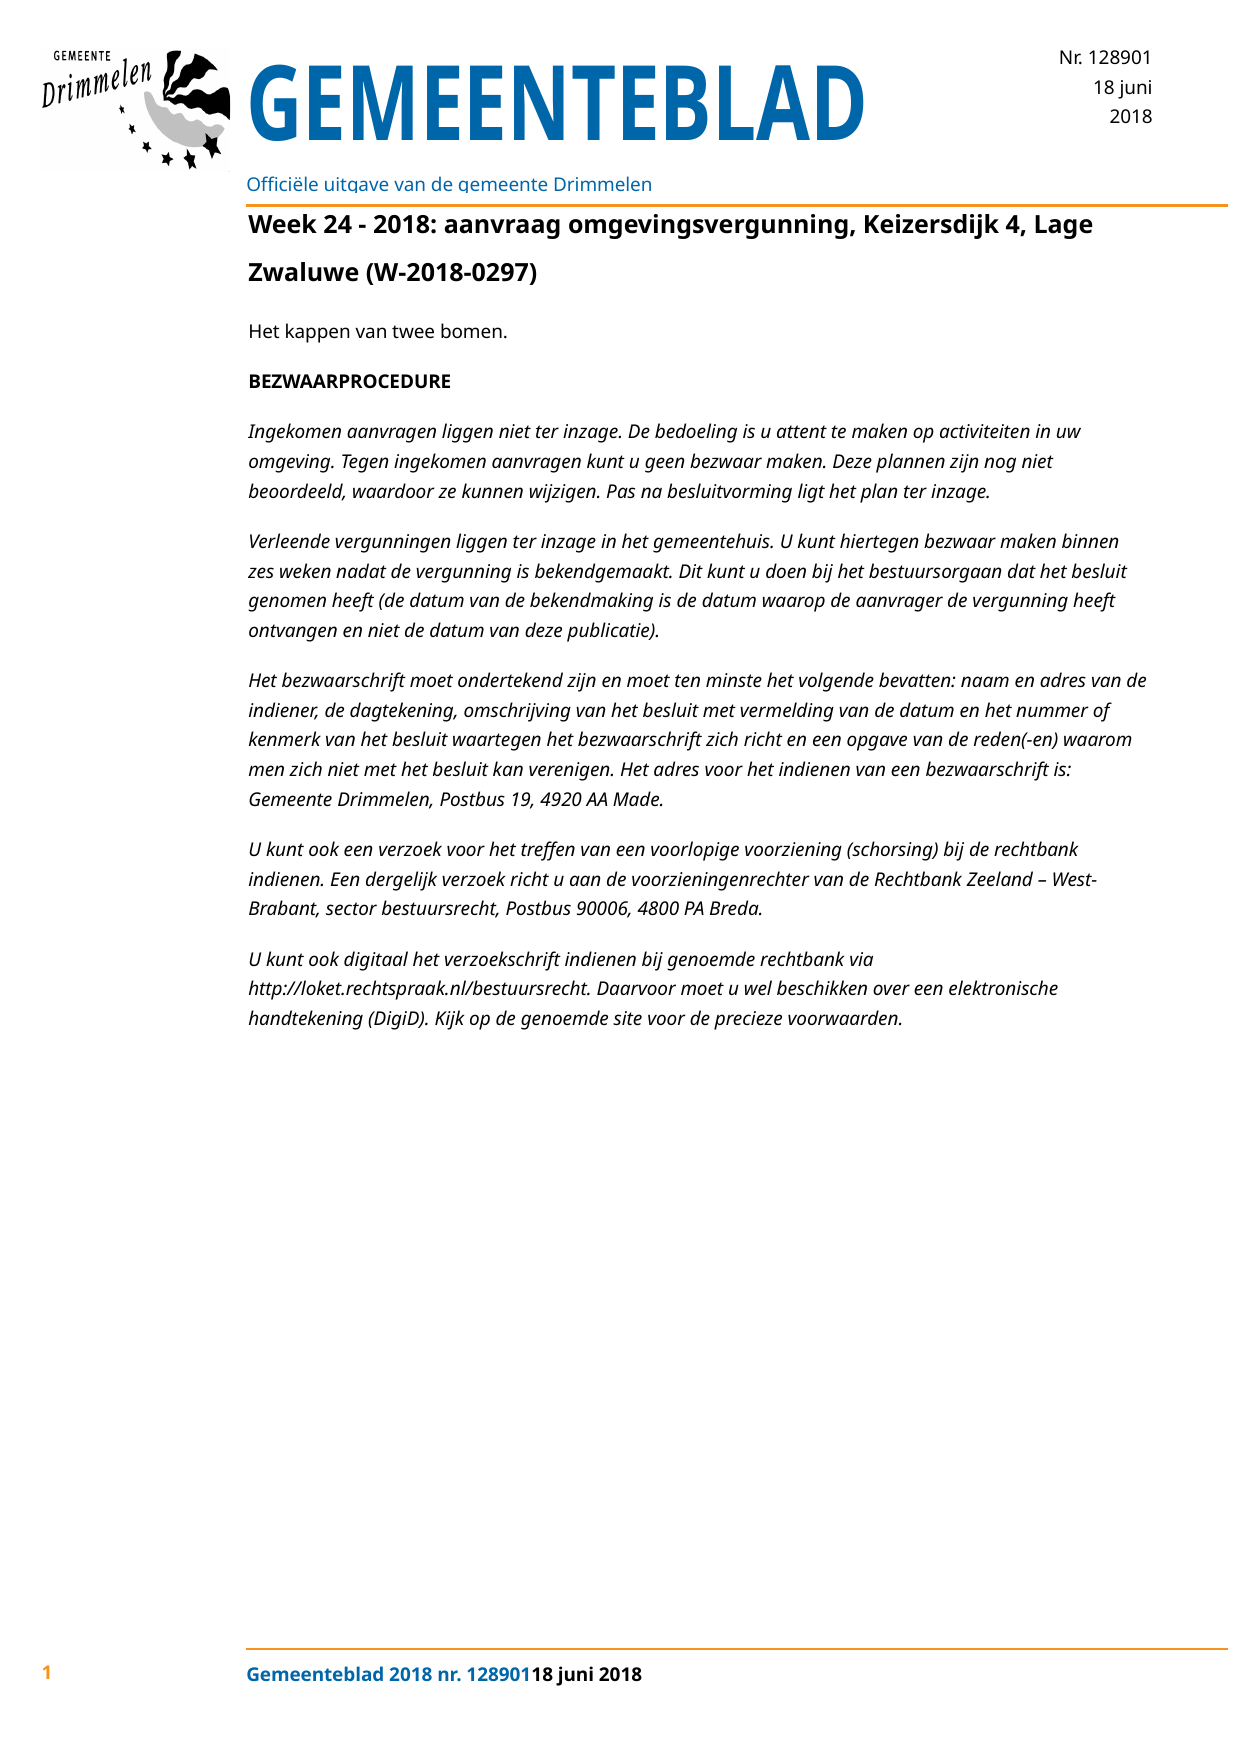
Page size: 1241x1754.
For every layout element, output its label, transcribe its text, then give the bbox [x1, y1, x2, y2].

picture [41, 47, 231, 172]
text BEZWAARPROCEDURE [248, 368, 1152, 394]
text U kunt ook digitaal het verzoekschrift indienen bij genoemde rechtbank via http://loket.rechtspraak.nl/bestuursrecht. Daarvoor moet u wel beschikken over een elektronische handtekening (DigiD). Kijk op de genoemde site voor de precieze voorwaarden. [248, 946, 1152, 1031]
text Ingekomen aanvragen liggen niet ter inzage. De bedoeling is u attent te maken op activiteiten in uw omgeving. Tegen ingekomen aanvragen kunt u geen bezwaar maken. Deze plannen zijn nog niet beoordeeld, waardoor ze kunnen wijzigen. Pas na besluitvorming ligt het plan ter inzage. [248, 419, 1152, 504]
text Het kappen van twee bomen. [248, 318, 1152, 344]
text U kunt ook een verzoek voor het treffen van een voorlopige voorziening (schorsing) bij de rechtbank indienen. Een dergelijk verzoek richt u aan de voorzieningenrechter van de Rechtbank Zeeland – West-Brabant, sector bestuursrecht, Postbus 90006, 4800 PA Breda. [248, 836, 1152, 921]
text Verleende vergunningen liggen ter inzage in het gemeentehuis. U kunt hiertegen bezwaar maken binnen zes weken nadat de vergunning is bekendgemaakt. Dit kunt u doen bij het bestuursorgaan dat het besluit genomen heeft (de datum van de bekendmaking is de datum waarop de aanvrager de vergunning heeft ontvangen en niet de datum van deze publicatie). [248, 528, 1152, 643]
text Het bezwaarschrift moet ondertekend zijn en moet ten minste het volgende bevatten: naam en adres van de indiener, de dagtekening, omschrijving van het besluit met vermelding van de datum en het nummer of kenmerk van het besluit waartegen het bezwaarschrift zich richt en een opgave van de reden(-en) waarom men zich niet met het besluit kan verenigen. Het adres voor het indienen van een bezwaarschrift is: Gemeente Drimmelen, Postbus 19, 4920 AA Made. [248, 667, 1152, 812]
text Week 24 - 2018: aanvraag omgevingsvergunning, Keizersdijk 4, Lage Zwaluwe (W-2018-0297) [248, 207, 1152, 288]
